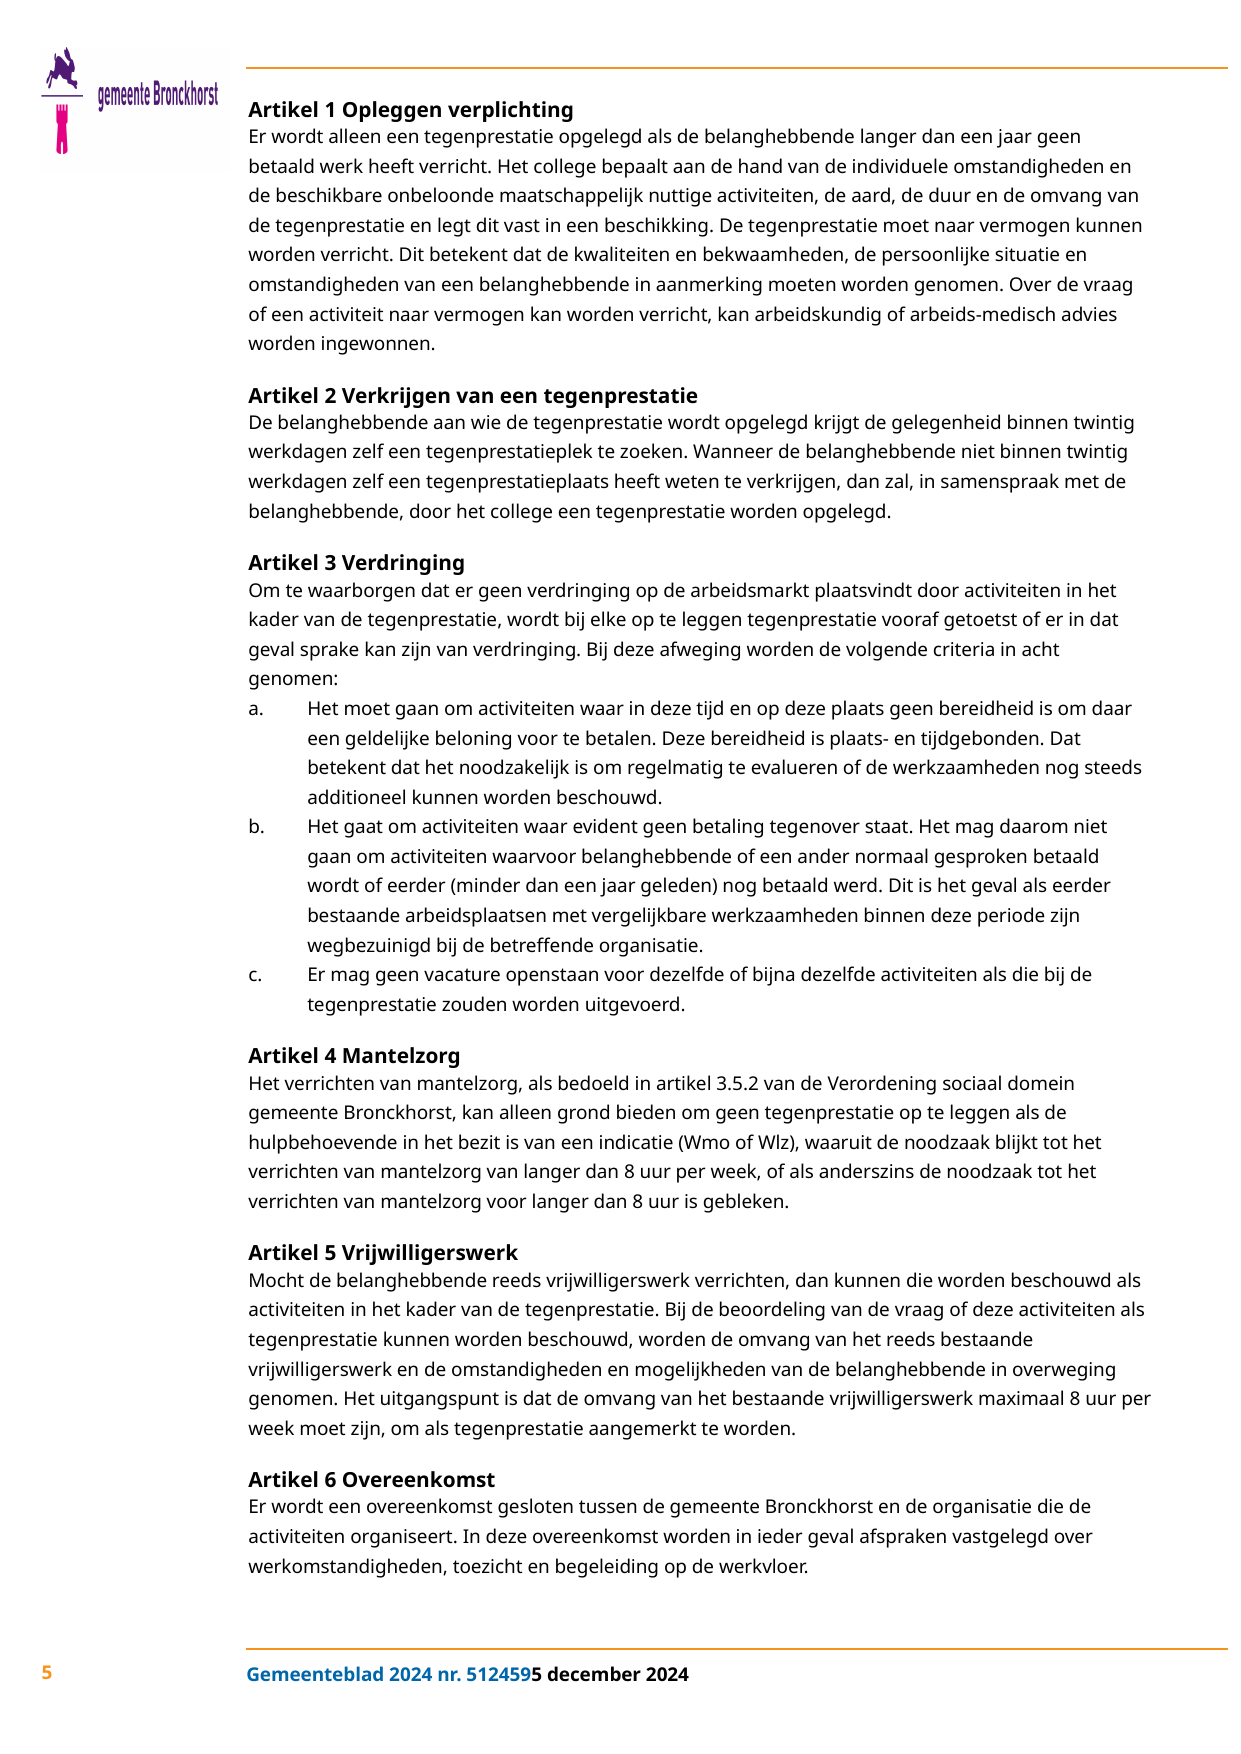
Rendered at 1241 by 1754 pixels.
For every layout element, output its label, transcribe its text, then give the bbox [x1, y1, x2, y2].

text Artikel 3 Verdringing [248, 548, 1152, 577]
text Artikel 4 Mantelzorg [248, 1041, 1152, 1070]
text De belanghebbende aan wie de tegenprestatie wordt opgelegd krijgt de gelegenheid binnen twintig werkdagen zelf een tegenprestatieplek te zoeken. Wanneer de belanghebbende niet binnen twintig werkdagen zelf een tegenprestatieplaats heeft weten te verkrijgen, dan zal, in samenspraak met de belanghebbende, door het college een tegenprestatie worden opgelegd. [248, 409, 1152, 524]
text Er wordt alleen een tegenprestatie opgelegd als de belanghebbende langer dan een jaar geen betaald werk heeft verricht. Het college bepaalt aan de hand van de individuele omstandigheden en de beschikbare onbeloonde maatschappelijk nuttige activiteiten, de aard, de duur en de omvang van de tegenprestatie en legt dit vast in een beschikking. De tegenprestatie moet naar vermogen kunnen worden verricht. Dit betekent dat de kwaliteiten en bekwaamheden, de persoonlijke situatie en omstandigheden van een belanghebbende in aanmerking moeten worden genomen. Over de vraag of een activiteit naar vermogen kan worden verricht, kan arbeidskundig of arbeids-medisch advies worden ingewonnen. [248, 123, 1152, 356]
text Het verrichten van mantelzorg, als bedoeld in artikel 3.5.2 van de Verordening sociaal domein gemeente Bronckhorst, kan alleen grond bieden om geen tegenprestatie op te leggen als de hulpbehoevende in het bezit is van een indicatie (Wmo of Wlz), waaruit de noodzaak blijkt tot het verrichten van mantelzorg van langer dan 8 uur per week, of als anderszins de noodzaak tot het verrichten van mantelzorg voor langer dan 8 uur is gebleken. [248, 1070, 1152, 1214]
list Het gaat om activiteiten waar evident geen betaling tegenover staat. Het mag daarom niet gaan om activiteiten waarvoor belanghebbende of een ander normaal gesproken betaald wordt of eerder (minder dan een jaar geleden) nog betaald werd. Dit is het geval als eerder bestaande arbeidsplaatsen met vergelijkbare werkzaamheden binnen deze periode zijn wegbezuinigd bij de betreffende organisatie. [248, 813, 1152, 957]
text Artikel 2 Verkrijgen van een tegenprestatie [248, 381, 1152, 409]
text Er wordt een overeenkomst gesloten tussen de gemeente Bronckhorst en de organisatie die de activiteiten organiseert. In deze overeenkomst worden in ieder geval afspraken vastgelegd over werkomstandigheden, toezicht en begeleiding op de werkvloer. [248, 1494, 1152, 1579]
text Artikel 5 Vrijwilligerswerk [248, 1238, 1152, 1267]
list Het moet gaan om activiteiten waar in deze tijd en op deze plaats geen bereidheid is om daar een geldelijke beloning voor te betalen. Deze bereidheid is plaats- en tijdgebonden. Dat betekent dat het noodzakelijk is om regelmatig te evalueren of de werkzaamheden nog steeds additioneel kunnen worden beschouwd. [248, 695, 1152, 809]
text Om te waarborgen dat er geen verdringing op de arbeidsmarkt plaatsvindt door activiteiten in het kader van de tegenprestatie, wordt bij elke op te leggen tegenprestatie vooraf getoetst of er in dat geval sprake kan zijn van verdringing. Bij deze afweging worden de volgende criteria in acht genomen: [248, 577, 1152, 691]
text Artikel 6 Overeenkomst [248, 1465, 1152, 1494]
text Artikel 1 Opleggen verplichting [248, 95, 1152, 123]
text Mocht de belanghebbende reeds vrijwilligerswerk verrichten, dan kunnen die worden beschouwd als activiteiten in het kader van de tegenprestatie. Bij de beoordeling van de vraag of deze activiteiten als tegenprestatie kunnen worden beschouwd, worden de omvang van het reeds bestaande vrijwilligerswerk en de omstandigheden en mogelijkheden van de belanghebbende in overweging genomen. Het uitgangspunt is dat de omvang van het bestaande vrijwilligerswerk maximaal 8 uur per week moet zijn, om als tegenprestatie aangemerkt te worden. [248, 1267, 1152, 1441]
picture [41, 47, 231, 172]
list Er mag geen vacature openstaan voor dezelfde of bijna dezelfde activiteiten als die bij de tegenprestatie zouden worden uitgevoerd. [248, 961, 1152, 1017]
